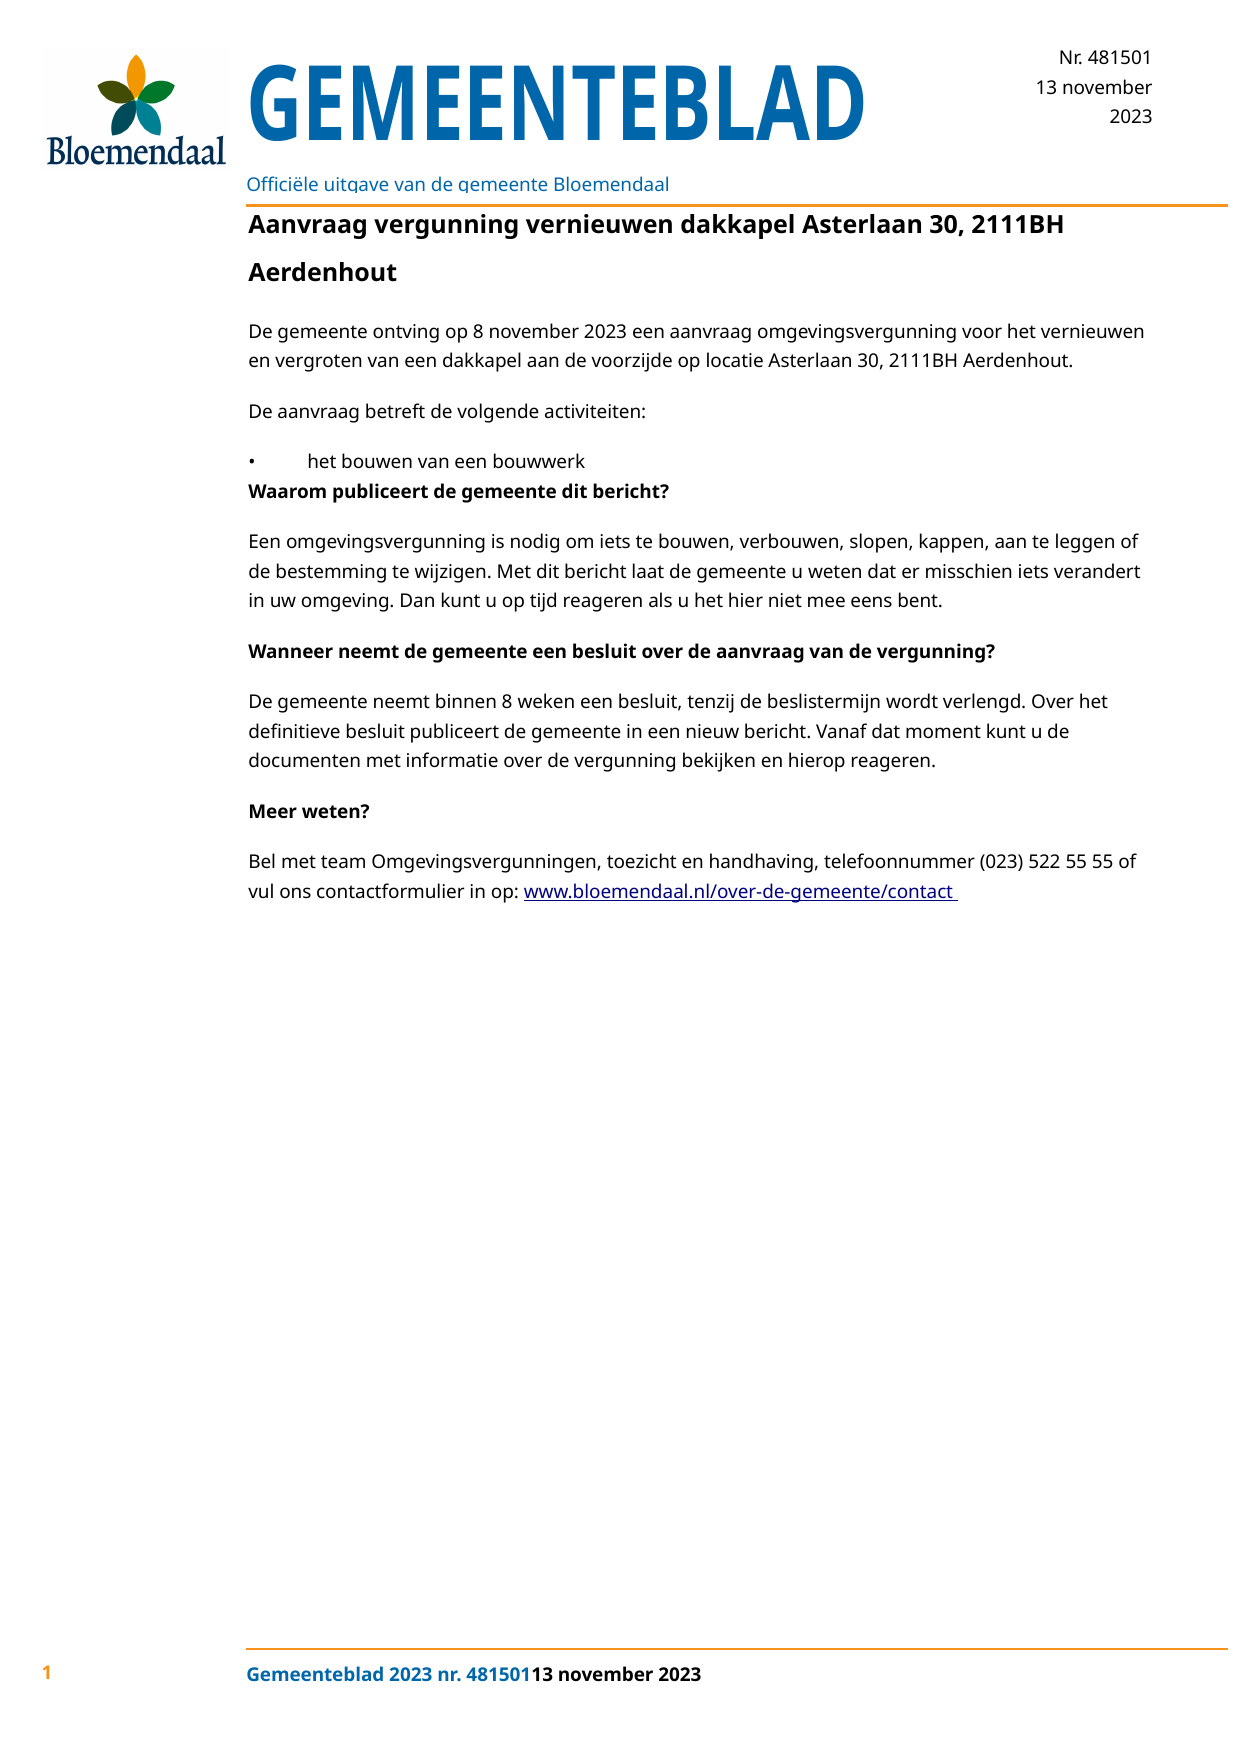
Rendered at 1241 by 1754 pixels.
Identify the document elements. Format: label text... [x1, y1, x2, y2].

text De aanvraag betreft de volgende activiteiten: [248, 398, 1152, 424]
picture [41, 47, 231, 172]
text Meer weten? [248, 798, 1152, 824]
text Waarom publiceert de gemeente dit bericht? [248, 478, 1152, 504]
text Bel met team Omgevingsvergunningen, toezicht en handhaving, telefoonnummer (023) 522 55 55 of vul ons contactformulier in op: www.bloemendaal.nl/over-de-gemeente/contact [248, 848, 1152, 904]
text Een omgevingsvergunning is nodig om iets te bouwen, verbouwen, slopen, kappen, aan te leggen of de bestemming te wijzigen. Met dit bericht laat de gemeente u weten dat er misschien iets verandert in uw omgeving. Dan kunt u op tijd reageren als u het hier niet mee eens bent. [248, 528, 1152, 613]
list het bouwen van een bouwwerk [248, 448, 1152, 474]
text Aanvraag vergunning vernieuwen dakkapel Asterlaan 30, 2111BH Aerdenhout [248, 207, 1152, 288]
text Wanneer neemt de gemeente een besluit over de aanvraag van de vergunning? [248, 638, 1152, 664]
text De gemeente neemt binnen 8 weken een besluit, tenzij de beslistermijn wordt verlengd. Over het definitieve besluit publiceert de gemeente in een nieuw bericht. Vanaf dat moment kunt u de documenten met informatie over de vergunning bekijken en hierop reageren. [248, 688, 1152, 773]
text De gemeente ontving op 8 november 2023 een aanvraag omgevingsvergunning voor het vernieuwen en vergroten van een dakkapel aan de voorzijde op locatie Asterlaan 30, 2111BH Aerdenhout. [248, 318, 1152, 373]
